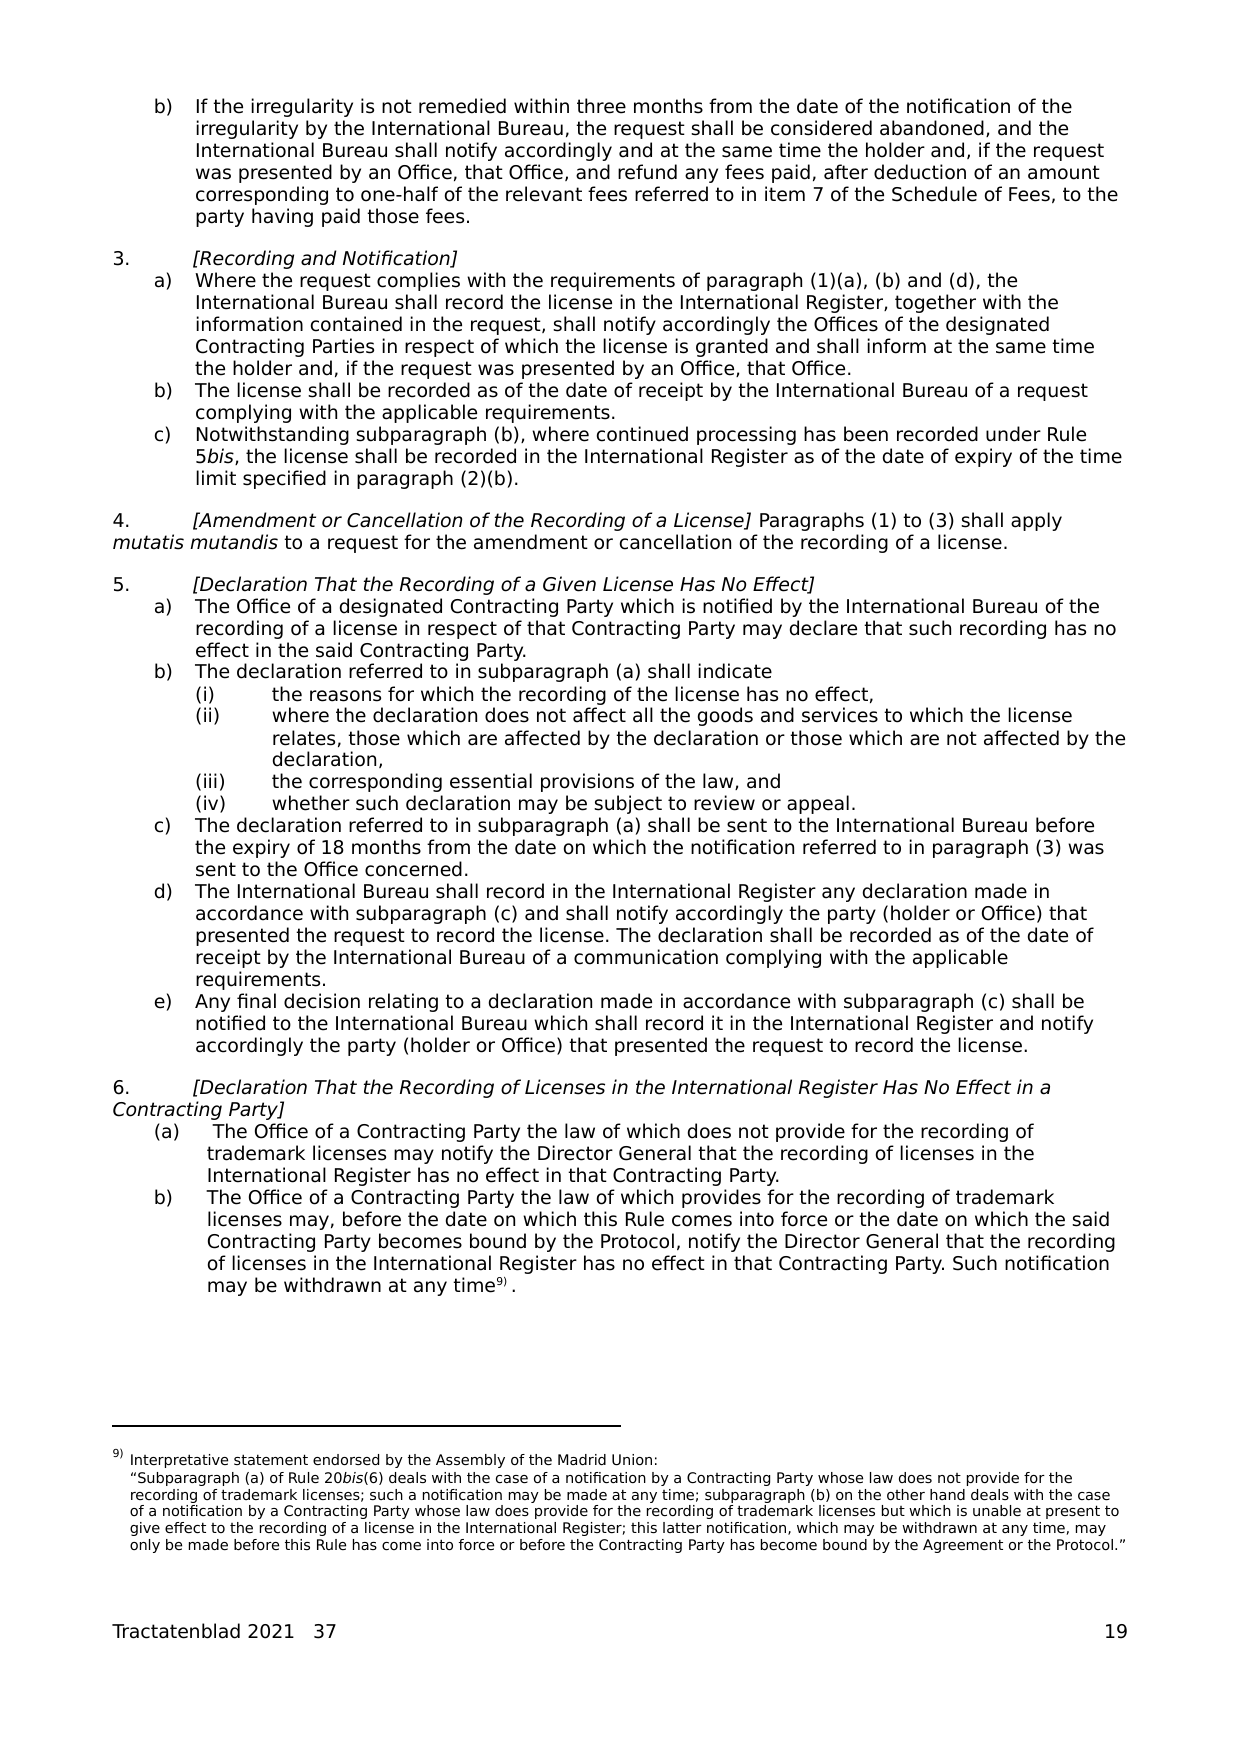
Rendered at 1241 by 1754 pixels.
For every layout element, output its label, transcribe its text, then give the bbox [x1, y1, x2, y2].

text 4. [Amendment or Cancellation of the Recording of a License] Paragraphs (1) to (3) shall apply mutatis mutandis to a request for the amendment or cancellation of the recording of a license. [112, 509, 1128, 553]
text Interpretative statement endorsed by the Assembly of the Madrid Union: [112, 1447, 1128, 1469]
text (a) The Office of a Contracting Party the law of which does not provide for the recording of trademark licenses may notify the Director General that the recording of licenses in the International Register has no effect in that Contracting Party. [153, 1121, 1128, 1187]
text a) The Office of a designated Contracting Party which is notified by the International Bureau of the recording of a license in respect of that Contracting Party may declare that such recording has no effect in the said Contracting Party. [153, 596, 1128, 661]
text 5. [Declaration That the Recording of a Given License Has No Effect] [112, 573, 1128, 596]
text (iii) the corresponding essential provisions of the law, and [195, 771, 1128, 793]
text b) If the irregularity is not remedied within three months from the date of the notification of the irregularity by the International Bureau, the request shall be considered abandoned, and the International Bureau shall notify accordingly and at the same time the holder and, if the request was presented by an Office, that Office, and refund any fees paid, after deduction of an amount corresponding to one-half of the relevant fees referred to in item 7 of the Schedule of Fees, to the party having paid those fees. [153, 96, 1128, 228]
text “Subparagraph (a) of Rule 20bis(6) deals with the case of a notification by a Contracting Party whose law does not provide for the recording of trademark licenses; such a notification may be made at any time; subparagraph (b) on the other hand deals with the case of a notification by a Contracting Party whose law does provide for the recording of trademark licenses but which is unable at present to give effect to the recording of a license in the International Register; this latter notification, which may be withdrawn at any time, may only be made before this Rule has come into force or before the Contracting Party has become bound by the Agreement or the Protocol.” [129, 1469, 1128, 1554]
text e) Any final decision relating to a declaration made in accordance with subparagraph (c) shall be notified to the International Bureau which shall record it in the International Register and notify accordingly the party (holder or Office) that presented the request to record the license. [153, 991, 1128, 1057]
text (iv) whether such declaration may be subject to review or appeal. [195, 793, 1128, 815]
text (i) the reasons for which the recording of the license has no effect, [195, 683, 1128, 705]
text c) Notwithstanding subparagraph (b), where continued processing has been recorded under Rule 5bis, the license shall be recorded in the International Register as of the date of expiry of the time limit specified in paragraph (2)(b). [153, 424, 1128, 489]
text c) The declaration referred to in subparagraph (a) shall be sent to the International Bureau before the expiry of 18 months from the date on which the notification referred to in paragraph (3) was sent to the Office concerned. [153, 815, 1128, 881]
text 6. [Declaration That the Recording of Licenses in the International Register Has No Effect in a Contracting Party] [112, 1077, 1128, 1121]
text 3. [Recording and Notification] [112, 248, 1128, 270]
text a) Where the request complies with the requirements of paragraph (1)(a), (b) and (d), the International Bureau shall record the license in the International Register, together with the information contained in the request, shall notify accordingly the Offices of the designated Contracting Parties in respect of which the license is granted and shall inform at the same time the holder and, if the request was presented by an Office, that Office. [153, 270, 1128, 380]
text b) The license shall be recorded as of the date of receipt by the International Bureau of a request complying with the applicable requirements. [153, 380, 1128, 424]
text (ii) where the declaration does not affect all the goods and services to which the license relates, those which are affected by the declaration or those which are not affected by the declaration, [195, 705, 1128, 771]
text b) The Office of a Contracting Party the law of which provides for the recording of trademark licenses may, before the date on which this Rule comes into force or the date on which the said Contracting Party becomes bound by the Protocol, notify the Director General that the recording of licenses in the International Register has no effect in that Contracting Party. Such notification may be withdrawn at any time. [153, 1187, 1128, 1297]
text d) The International Bureau shall record in the International Register any declaration made in accordance with subparagraph (c) and shall notify accordingly the party (holder or Office) that presented the request to record the license. The declaration shall be recorded as of the date of receipt by the International Bureau of a communication complying with the applicable requirements. [153, 881, 1128, 991]
text b) The declaration referred to in subparagraph (a) shall indicate [153, 661, 1128, 683]
